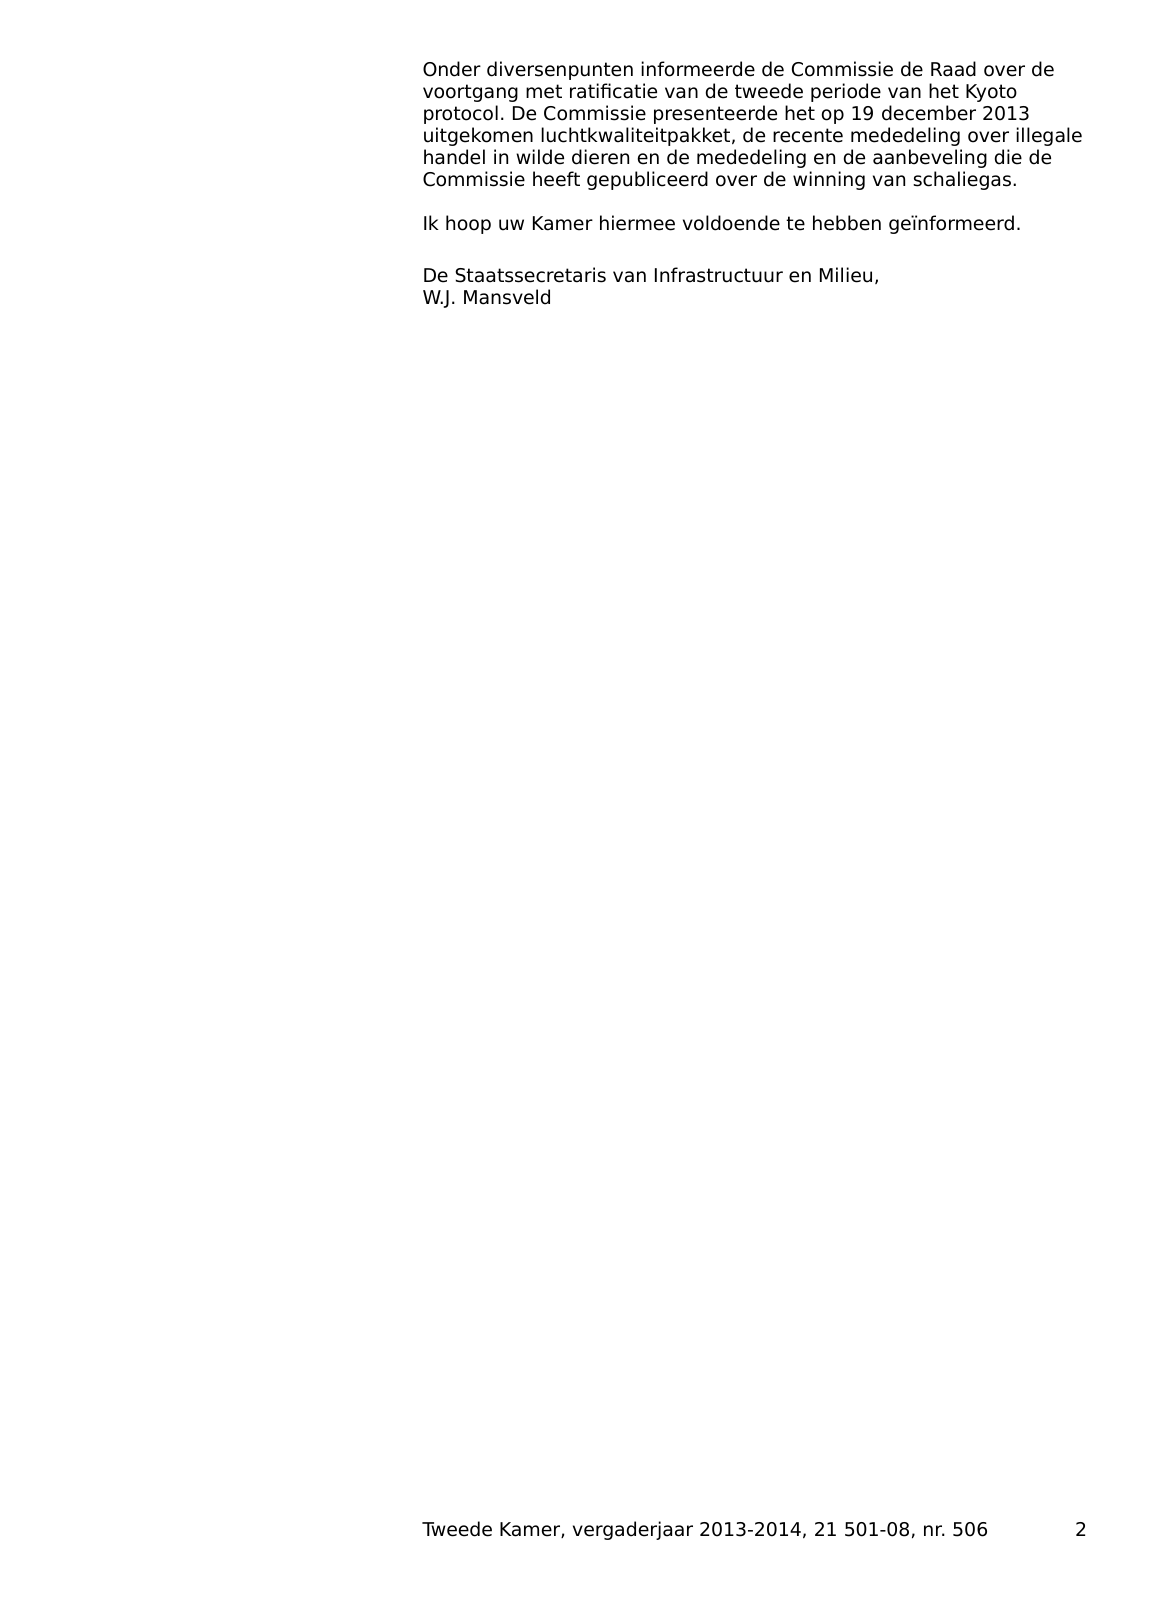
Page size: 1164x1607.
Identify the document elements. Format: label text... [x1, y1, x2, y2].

text Onder diversenpunten informeerde de Commissie de Raad over de voortgang met ratificatie van de tweede periode van het Kyoto protocol. De Commissie presenteerde het op 19 december 2013 uitgekomen luchtkwaliteitpakket, de recente mededeling over illegale handel in wilde dieren en de mededeling en de aanbeveling die de Commissie heeft gepubliceerd over de winning van schaliegas. [422, 59, 1087, 191]
text Ik hoop uw Kamer hiermee voldoende te hebben geïnformeerd. [422, 213, 1087, 235]
text De Staatssecretaris van Infrastructuur en Milieu, W.J. Mansveld [422, 265, 1087, 309]
